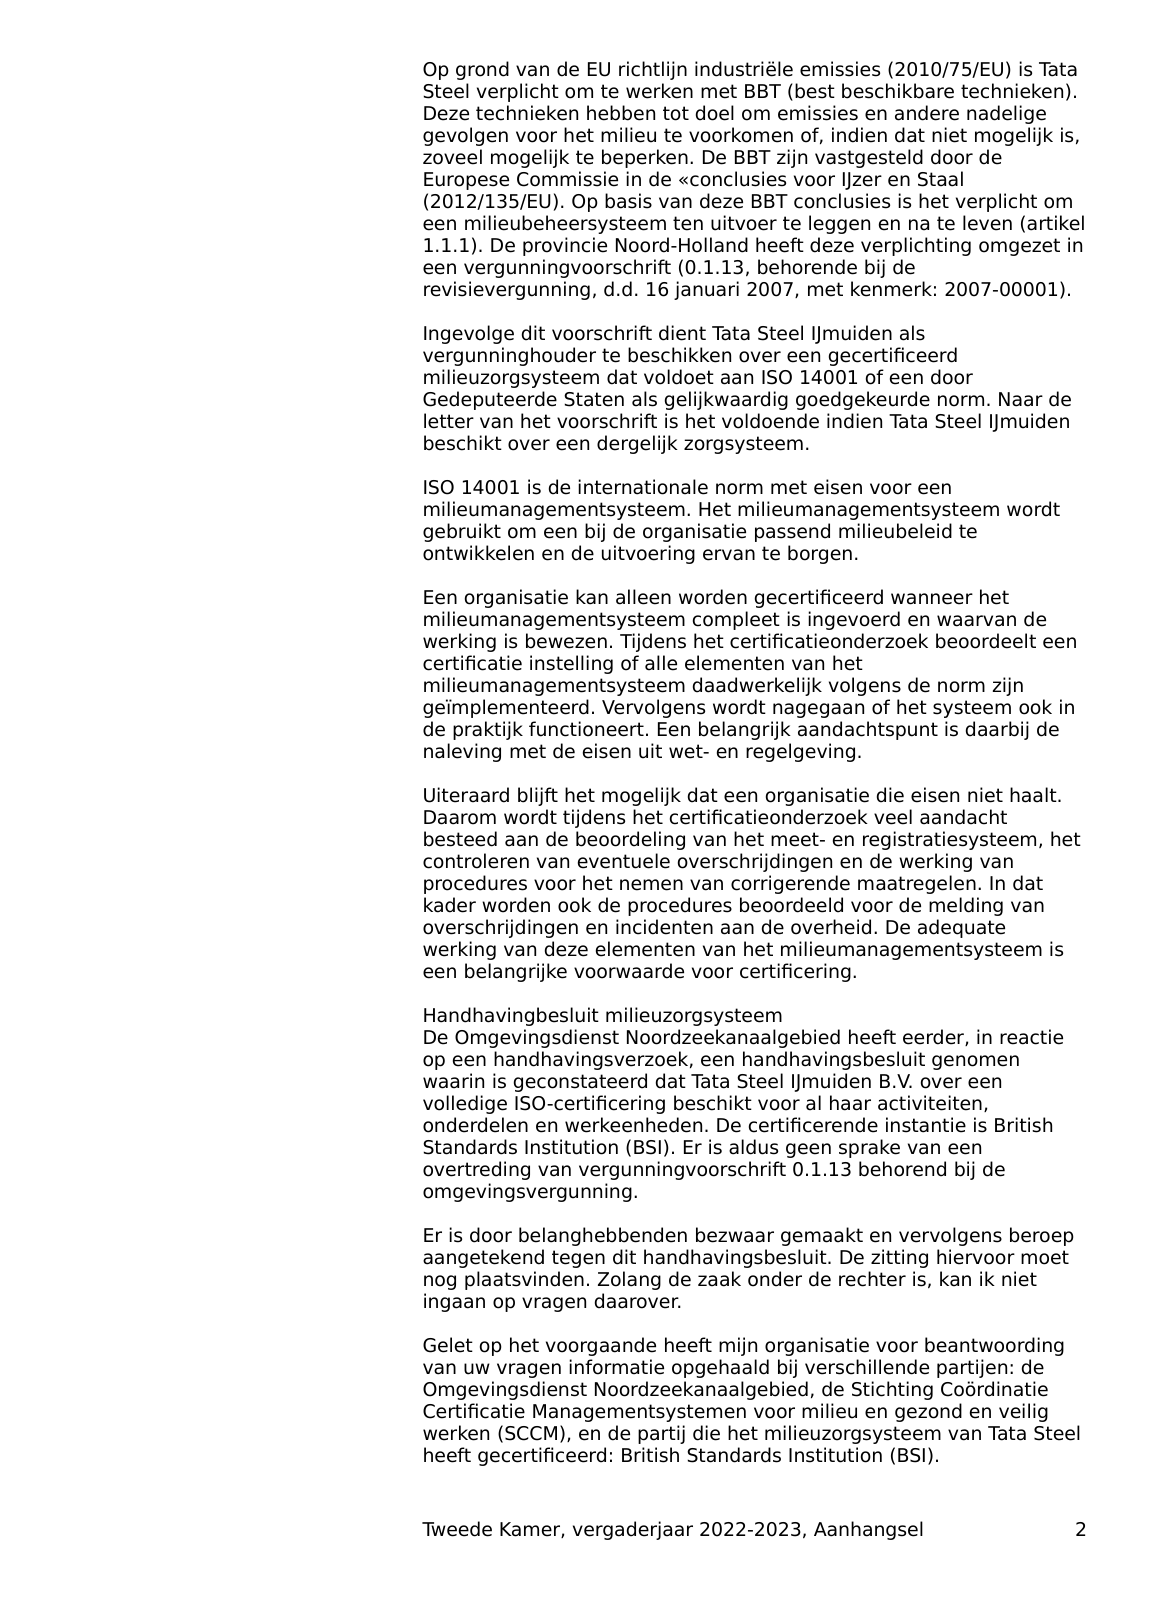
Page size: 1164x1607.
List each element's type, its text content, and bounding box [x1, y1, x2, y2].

text ISO 14001 is de internationale norm met eisen voor een milieumanagementsysteem. Het milieumanagementsysteem wordt gebruikt om een bij de organisatie passend milieubeleid te ontwikkelen en de uitvoering ervan te borgen. [422, 477, 1087, 565]
text Uiteraard blijft het mogelijk dat een organisatie die eisen niet haalt. Daarom wordt tijdens het certificatieonderzoek veel aandacht besteed aan de beoordeling van het meet- en registratiesysteem, het controleren van eventuele overschrijdingen en de werking van procedures voor het nemen van corrigerende maatregelen. In dat kader worden ook de procedures beoordeeld voor de melding van overschrijdingen en incidenten aan de overheid. De adequate werking van deze elementen van het milieumanagementsysteem is een belangrijke voorwaarde voor certificering. [422, 785, 1087, 983]
text Er is door belanghebbenden bezwaar gemaakt en vervolgens beroep aangetekend tegen dit handhavingsbesluit. De zitting hiervoor moet nog plaatsvinden. Zolang de zaak onder de rechter is, kan ik niet ingaan op vragen daarover. [422, 1225, 1087, 1313]
text De Omgevingsdienst Noordzeekanaalgebied heeft eerder, in reactie op een handhavingsverzoek, een handhavingsbesluit genomen waarin is geconstateerd dat Tata Steel IJmuiden B.V. over een volledige ISO-certificering beschikt voor al haar activiteiten, onderdelen en werkeenheden. De certificerende instantie is British Standards Institution (BSI). Er is aldus geen sprake van een overtreding van vergunningvoorschrift 0.1.13 behorend bij de omgevingsvergunning. [422, 1027, 1087, 1203]
text Een organisatie kan alleen worden gecertificeerd wanneer het milieumanagementsysteem compleet is ingevoerd en waarvan de werking is bewezen. Tijdens het certificatieonderzoek beoordeelt een certificatie instelling of alle elementen van het milieumanagementsysteem daadwerkelijk volgens de norm zijn geïmplementeerd. Vervolgens wordt nagegaan of het systeem ook in de praktijk functioneert. Een belangrijk aandachtspunt is daarbij de naleving met de eisen uit wet- en regelgeving. [422, 587, 1087, 763]
text Op grond van de EU richtlijn industriële emissies (2010/75/EU) is Tata Steel verplicht om te werken met BBT (best beschikbare technieken). Deze technieken hebben tot doel om emissies en andere nadelige gevolgen voor het milieu te voorkomen of, indien dat niet mogelijk is, zoveel mogelijk te beperken. De BBT zijn vastgesteld door de Europese Commissie in de «conclusies voor IJzer en Staal (2012/135/EU). Op basis van deze BBT conclusies is het verplicht om een milieubeheersysteem ten uitvoer te leggen en na te leven (artikel 1.1.1). De provincie Noord-Holland heeft deze verplichting omgezet in een vergunningvoorschrift (0.1.13, behorende bij de revisievergunning, d.d. 16 januari 2007, met kenmerk: 2007-00001). [422, 59, 1087, 301]
text Handhavingbesluit milieuzorgsysteem [422, 1005, 1087, 1027]
text Ingevolge dit voorschrift dient Tata Steel IJmuiden als vergunninghouder te beschikken over een gecertificeerd milieuzorgsysteem dat voldoet aan ISO 14001 of een door Gedeputeerde Staten als gelijkwaardig goedgekeurde norm. Naar de letter van het voorschrift is het voldoende indien Tata Steel IJmuiden beschikt over een dergelijk zorgsysteem. [422, 323, 1087, 455]
text Gelet op het voorgaande heeft mijn organisatie voor beantwoording van uw vragen informatie opgehaald bij verschillende partijen: de Omgevingsdienst Noordzeekanaalgebied, de Stichting Coördinatie Certificatie Managementsystemen voor milieu en gezond en veilig werken (SCCM), en de partij die het milieuzorgsysteem van Tata Steel heeft gecertificeerd: British Standards Institution (BSI). [422, 1335, 1087, 1467]
